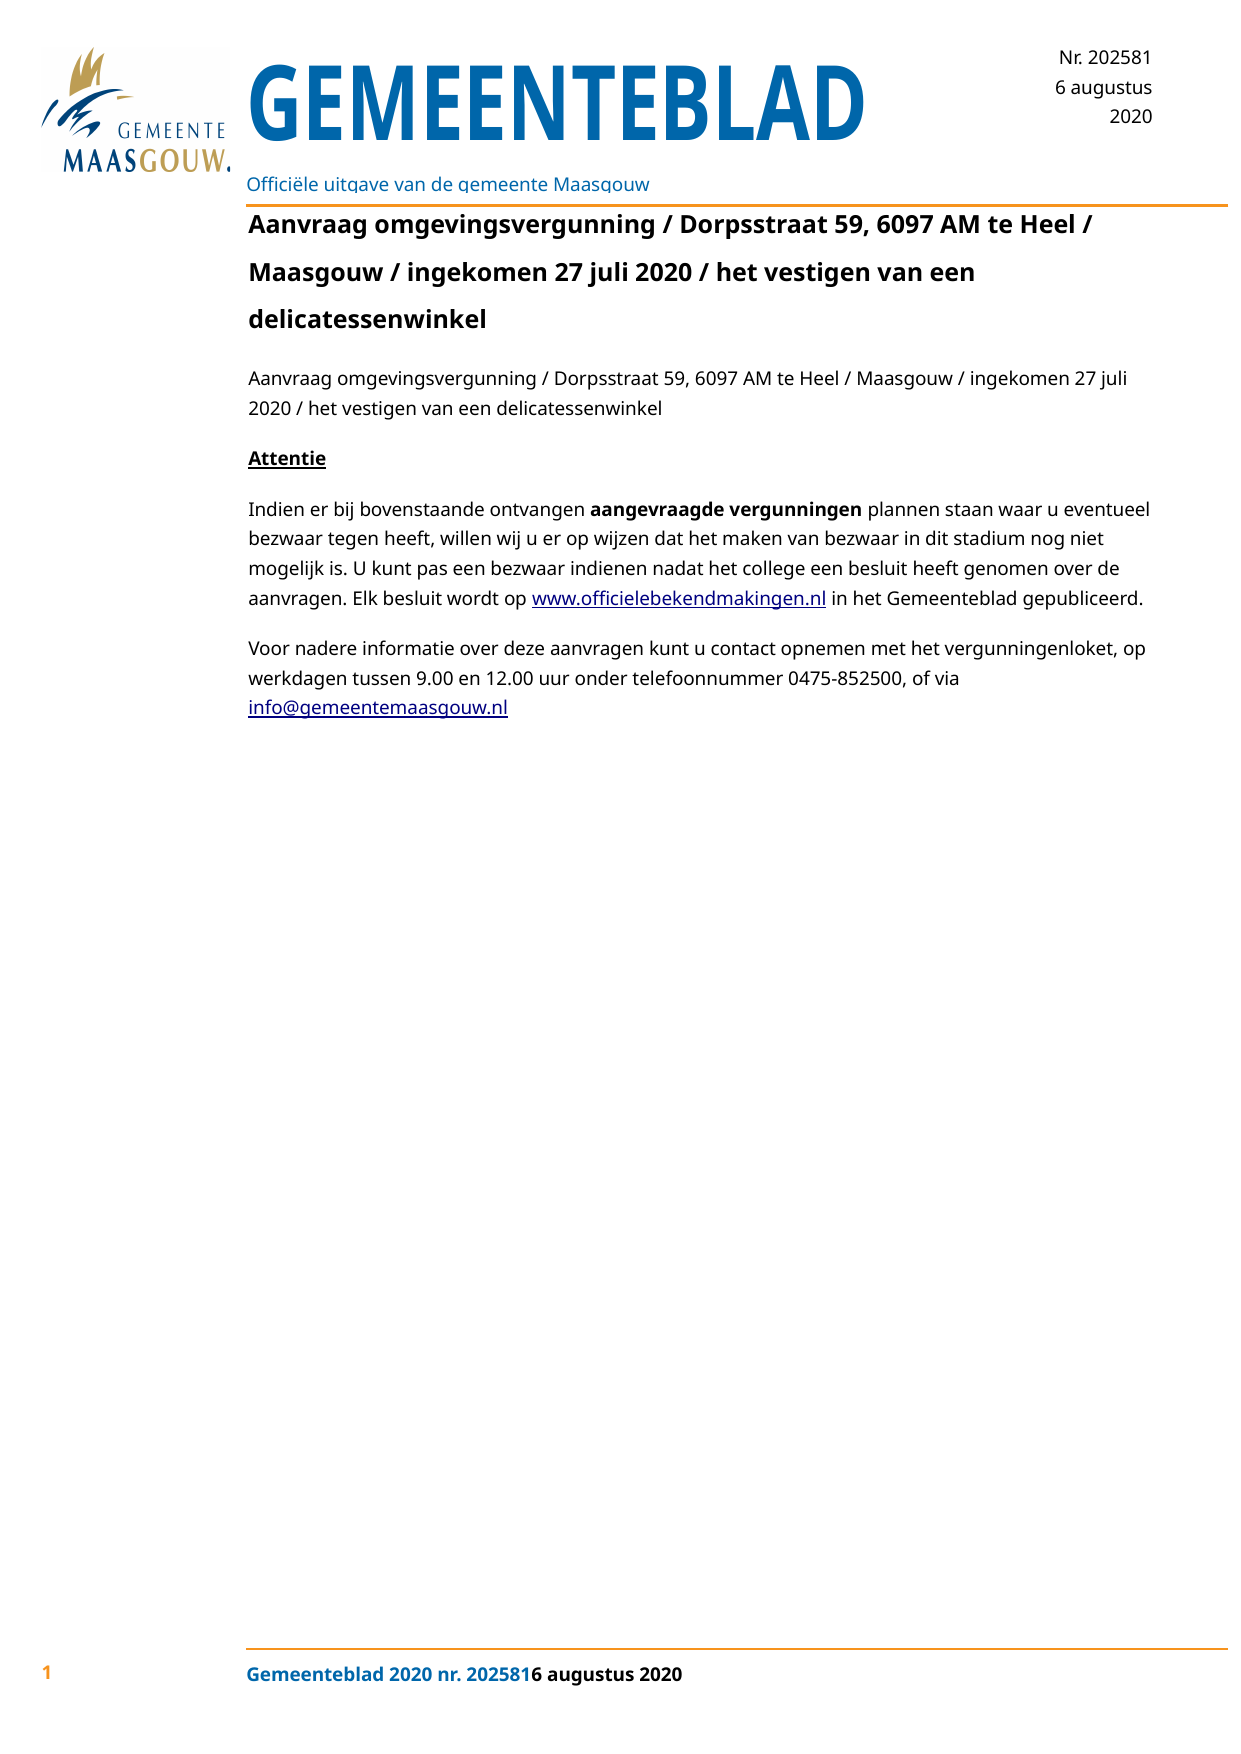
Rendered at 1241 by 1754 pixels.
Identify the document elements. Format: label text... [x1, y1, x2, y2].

text Indien er bij bovenstaande ontvangen aangevraagde vergunningen plannen staan waar u eventueel bezwaar tegen heeft, willen wij u er op wijzen dat het maken van bezwaar in dit stadium nog niet mogelijk is. U kunt pas een bezwaar indienen nadat het college een besluit heeft genomen over de aanvragen. Elk besluit wordt op www.officielebekendmakingen.nl in het Gemeenteblad gepubliceerd. [248, 496, 1152, 610]
text Aanvraag omgevingsvergunning / Dorpsstraat 59, 6097 AM te Heel / Maasgouw / ingekomen 27 juli 2020 / het vestigen van een delicatessenwinkel [248, 207, 1152, 336]
text Aanvraag omgevingsvergunning / Dorpsstraat 59, 6097 AM te Heel / Maasgouw / ingekomen 27 juli 2020 / het vestigen van een delicatessenwinkel [248, 366, 1152, 421]
text Voor nadere informatie over deze aanvragen kunt u contact opnemen met het vergunningenloket, op werkdagen tussen 9.00 en 12.00 uur onder telefoonnummer 0475-852500, of via info@gemeentemaasgouw.nl [248, 635, 1152, 720]
text Attentie [248, 446, 1152, 471]
picture [41, 47, 231, 172]
